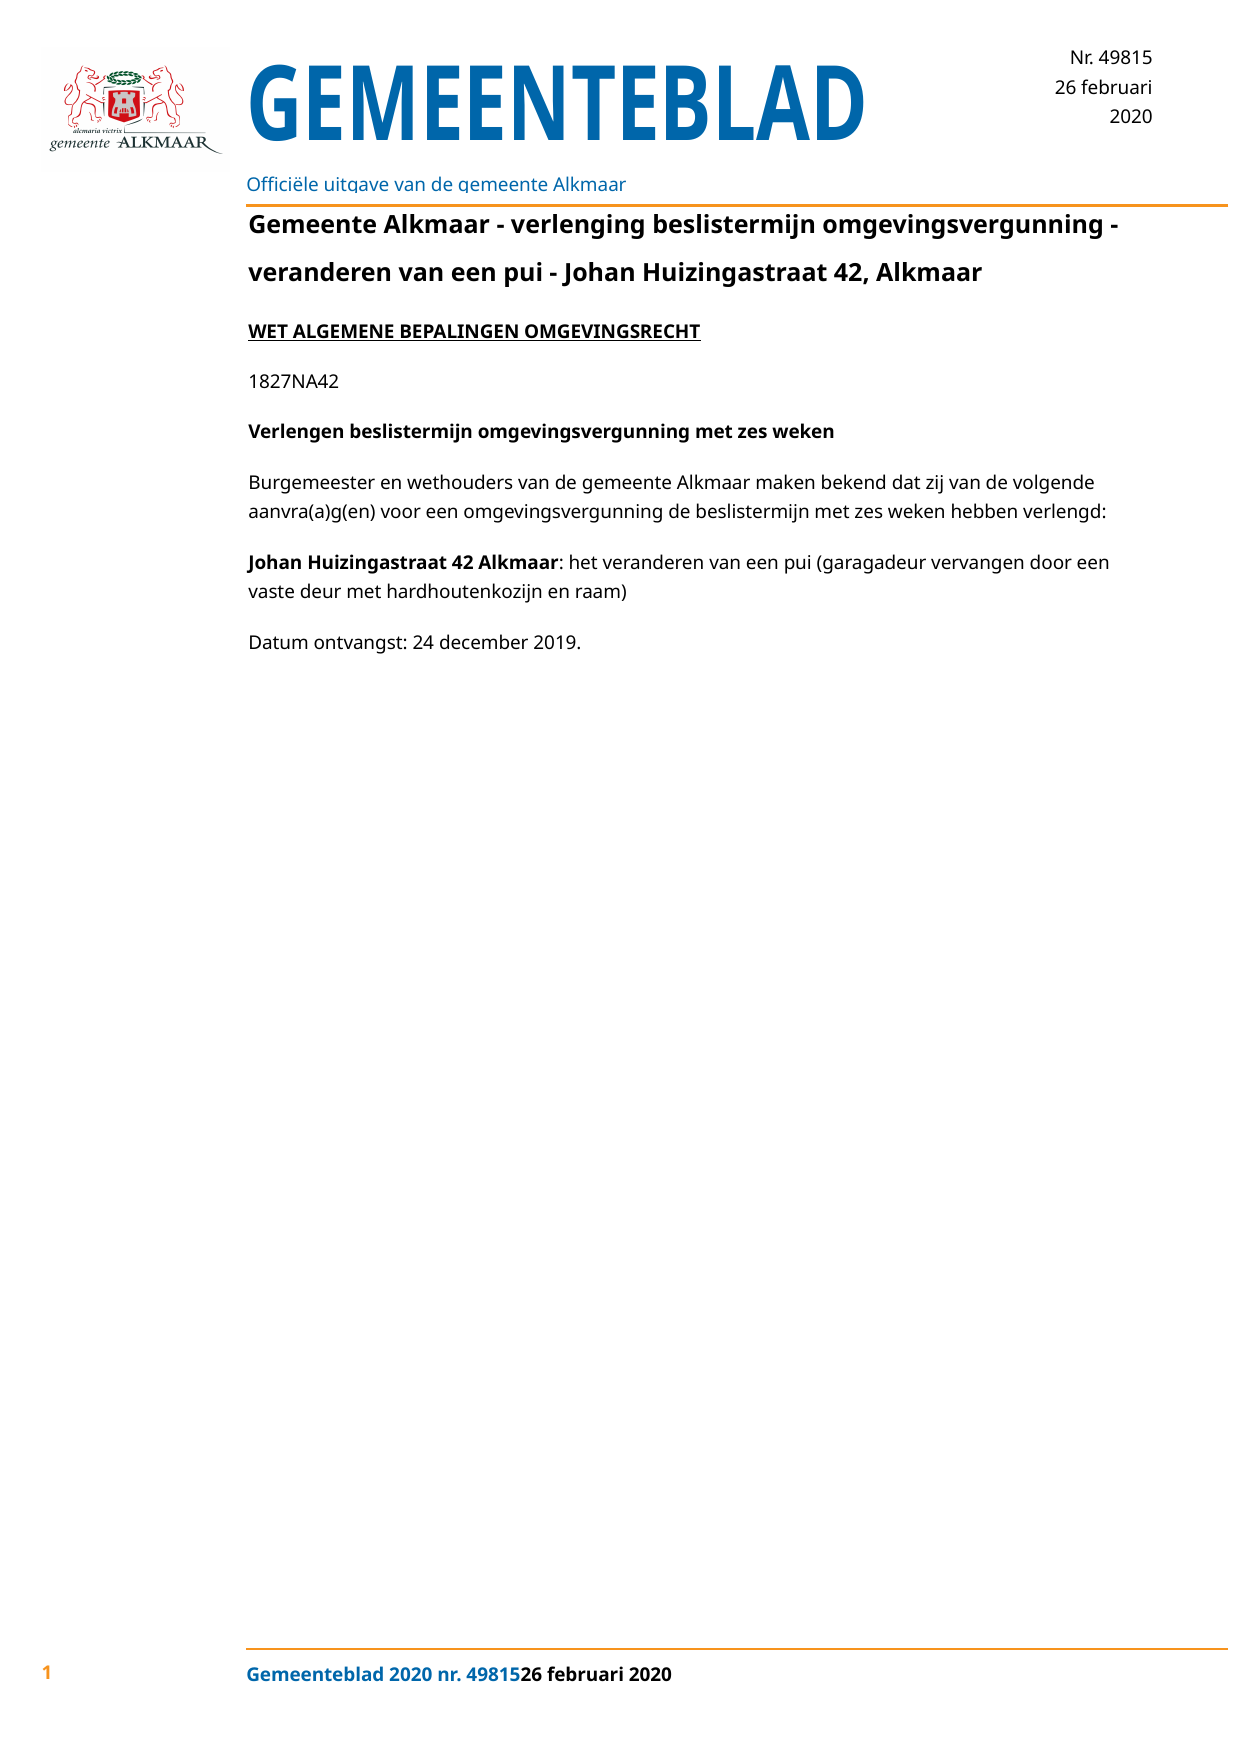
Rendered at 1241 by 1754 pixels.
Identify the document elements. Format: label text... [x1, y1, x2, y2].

text Burgemeester en wethouders van de gemeente Alkmaar maken bekend dat zij van de volgende aanvra(a)g(en) voor een omgevingsvergunning de beslistermijn met zes weken hebben verlengd: [248, 469, 1152, 524]
text 1827NA42 [248, 368, 1152, 394]
picture [41, 47, 231, 172]
text Gemeente Alkmaar - verlenging beslistermijn omgevingsvergunning - veranderen van een pui - Johan Huizingastraat 42, Alkmaar [248, 207, 1152, 288]
text Verlengen beslistermijn omgevingsvergunning met zes weken [248, 419, 1152, 444]
text Datum ontvangst: 24 december 2019. [248, 629, 1152, 655]
text WET ALGEMENE BEPALINGEN OMGEVINGSRECHT [248, 318, 1152, 344]
text Johan Huizingastraat 42 Alkmaar: het veranderen van een pui (garagadeur vervangen door een vaste deur met hardhoutenkozijn en raam) [248, 549, 1152, 604]
